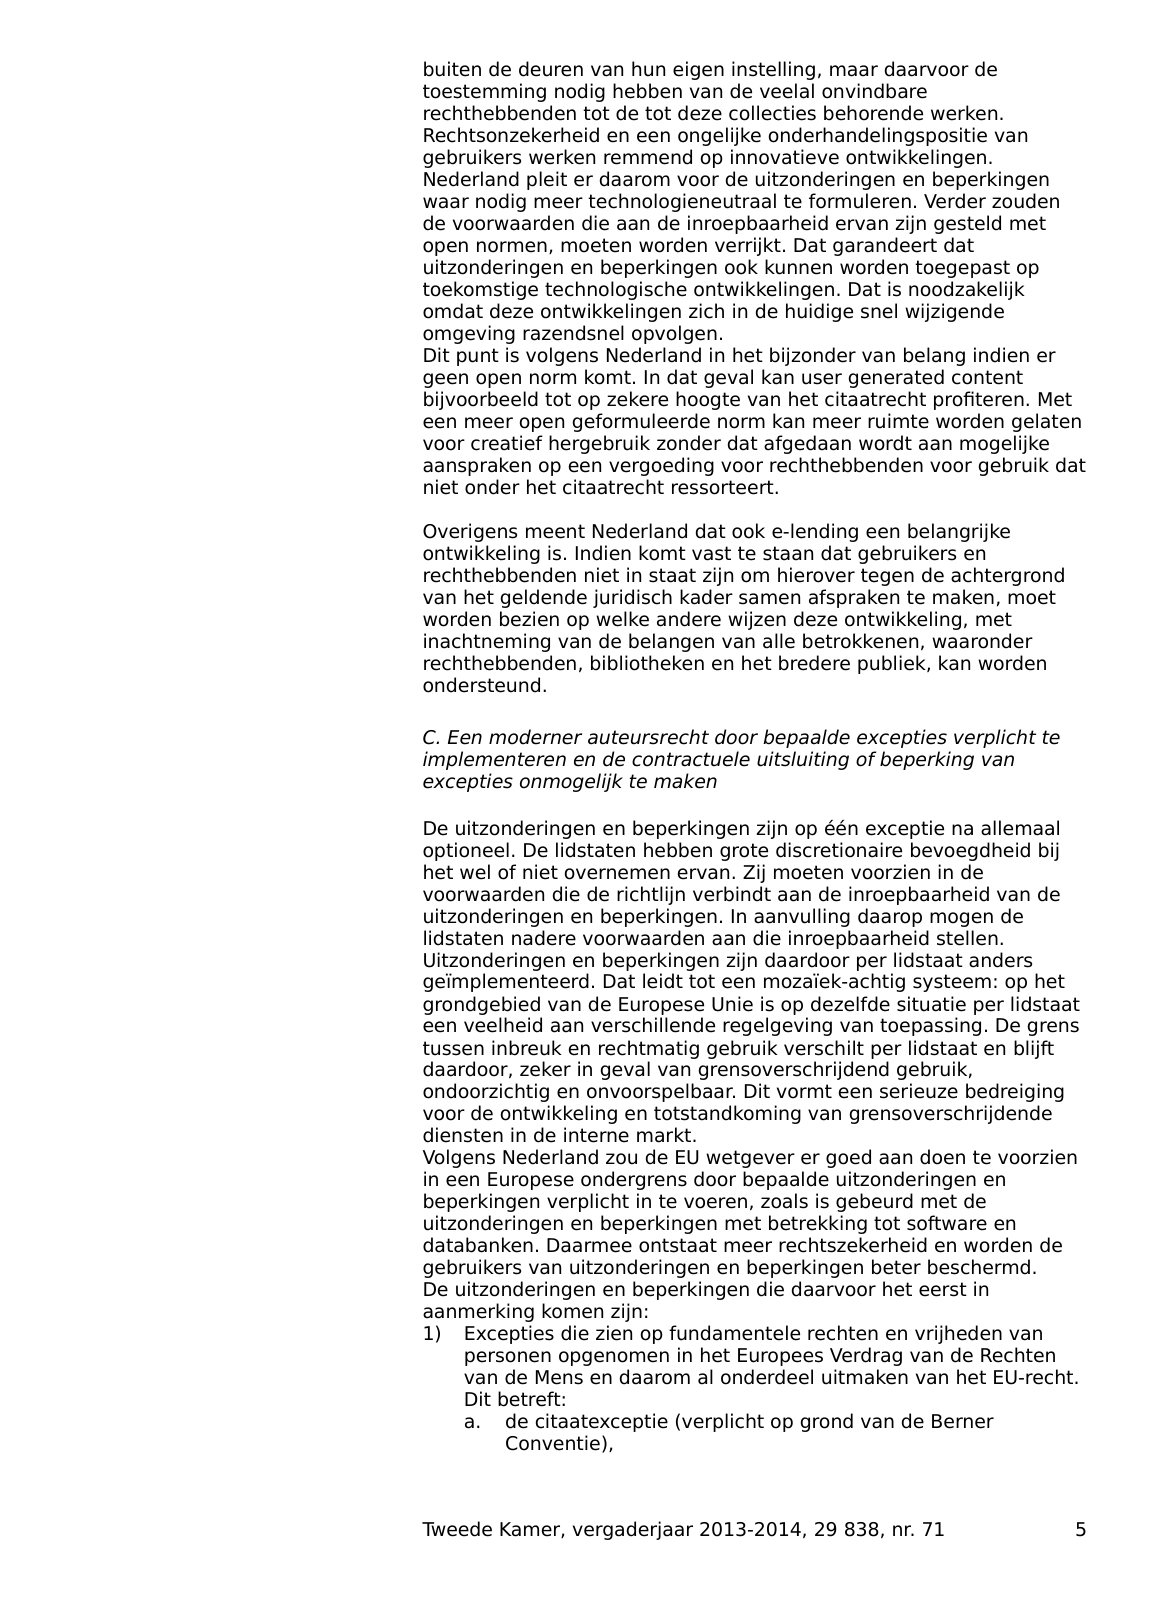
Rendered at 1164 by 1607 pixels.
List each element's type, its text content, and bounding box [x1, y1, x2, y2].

text a. de citaatexceptie (verplicht op grond van de Berner Conventie), [464, 1411, 1087, 1455]
text Overigens meent Nederland dat ook e-lending een belangrijke ontwikkeling is. Indien komt vast te staan dat gebruikers en rechthebbenden niet in staat zijn om hierover tegen de achtergrond van het geldende juridisch kader samen afspraken te maken, moet worden bezien op welke andere wijzen deze ontwikkeling, met inachtneming van de belangen van alle betrokkenen, waaronder rechthebbenden, bibliotheken en het bredere publiek, kan worden ondersteund. [422, 521, 1087, 697]
text Dit punt is volgens Nederland in het bijzonder van belang indien er geen open norm komt. In dat geval kan user generated content bijvoorbeeld tot op zekere hoogte van het citaatrecht profiteren. Met een meer open geformuleerde norm kan meer ruimte worden gelaten voor creatief hergebruik zonder dat afgedaan wordt aan mogelijke aanspraken op een vergoeding voor rechthebbenden voor gebruik dat niet onder het citaatrecht ressorteert. [422, 345, 1087, 499]
text buiten de deuren van hun eigen instelling, maar daarvoor de toestemming nodig hebben van de veelal onvindbare rechthebbenden tot de tot deze collecties behorende werken. [422, 59, 1087, 125]
subtitle C. Een moderner auteursrecht door bepaalde excepties verplicht te implementeren en de contractuele uitsluiting of beperking van excepties onmogelijk te maken [422, 727, 1087, 793]
text Rechtsonzekerheid en een ongelijke onderhandelingspositie van gebruikers werken remmend op innovatieve ontwikkelingen. Nederland pleit er daarom voor de uitzonderingen en beperkingen waar nodig meer technologieneutraal te formuleren. Verder zouden de voorwaarden die aan de inroepbaarheid ervan zijn gesteld met open normen, moeten worden verrijkt. Dat garandeert dat uitzonderingen en beperkingen ook kunnen worden toegepast op toekomstige technologische ontwikkelingen. Dat is noodzakelijk omdat deze ontwikkelingen zich in de huidige snel wijzigende omgeving razendsnel opvolgen. [422, 125, 1087, 345]
text Volgens Nederland zou de EU wetgever er goed aan doen te voorzien in een Europese ondergrens door bepaalde uitzonderingen en beperkingen verplicht in te voeren, zoals is gebeurd met de uitzonderingen en beperkingen met betrekking tot software en databanken. Daarmee ontstaat meer rechtszekerheid en worden de gebruikers van uitzonderingen en beperkingen beter beschermd. [422, 1147, 1087, 1279]
text De uitzonderingen en beperkingen die daarvoor het eerst in aanmerking komen zijn: [422, 1279, 1087, 1323]
text De uitzonderingen en beperkingen zijn op één exceptie na allemaal optioneel. De lidstaten hebben grote discretionaire bevoegdheid bij het wel of niet overnemen ervan. Zij moeten voorzien in de voorwaarden die de richtlijn verbindt aan de inroepbaarheid van de uitzonderingen en beperkingen. In aanvulling daarop mogen de lidstaten nadere voorwaarden aan die inroepbaarheid stellen. Uitzonderingen en beperkingen zijn daardoor per lidstaat anders geïmplementeerd. Dat leidt tot een mozaïek-achtig systeem: op het grondgebied van de Europese Unie is op dezelfde situatie per lidstaat een veelheid aan verschillende regelgeving van toepassing. De grens tussen inbreuk en rechtmatig gebruik verschilt per lidstaat en blijft daardoor, zeker in geval van grensoverschrijdend gebruik, ondoorzichtig en onvoorspelbaar. Dit vormt een serieuze bedreiging voor de ontwikkeling en totstandkoming van grensoverschrijdende diensten in de interne markt. [422, 818, 1087, 1147]
text 1) Excepties die zien op fundamentele rechten en vrijheden van personen opgenomen in het Europees Verdrag van de Rechten van de Mens en daarom al onderdeel uitmaken van het EU-recht. Dit betreft: [422, 1323, 1087, 1411]
